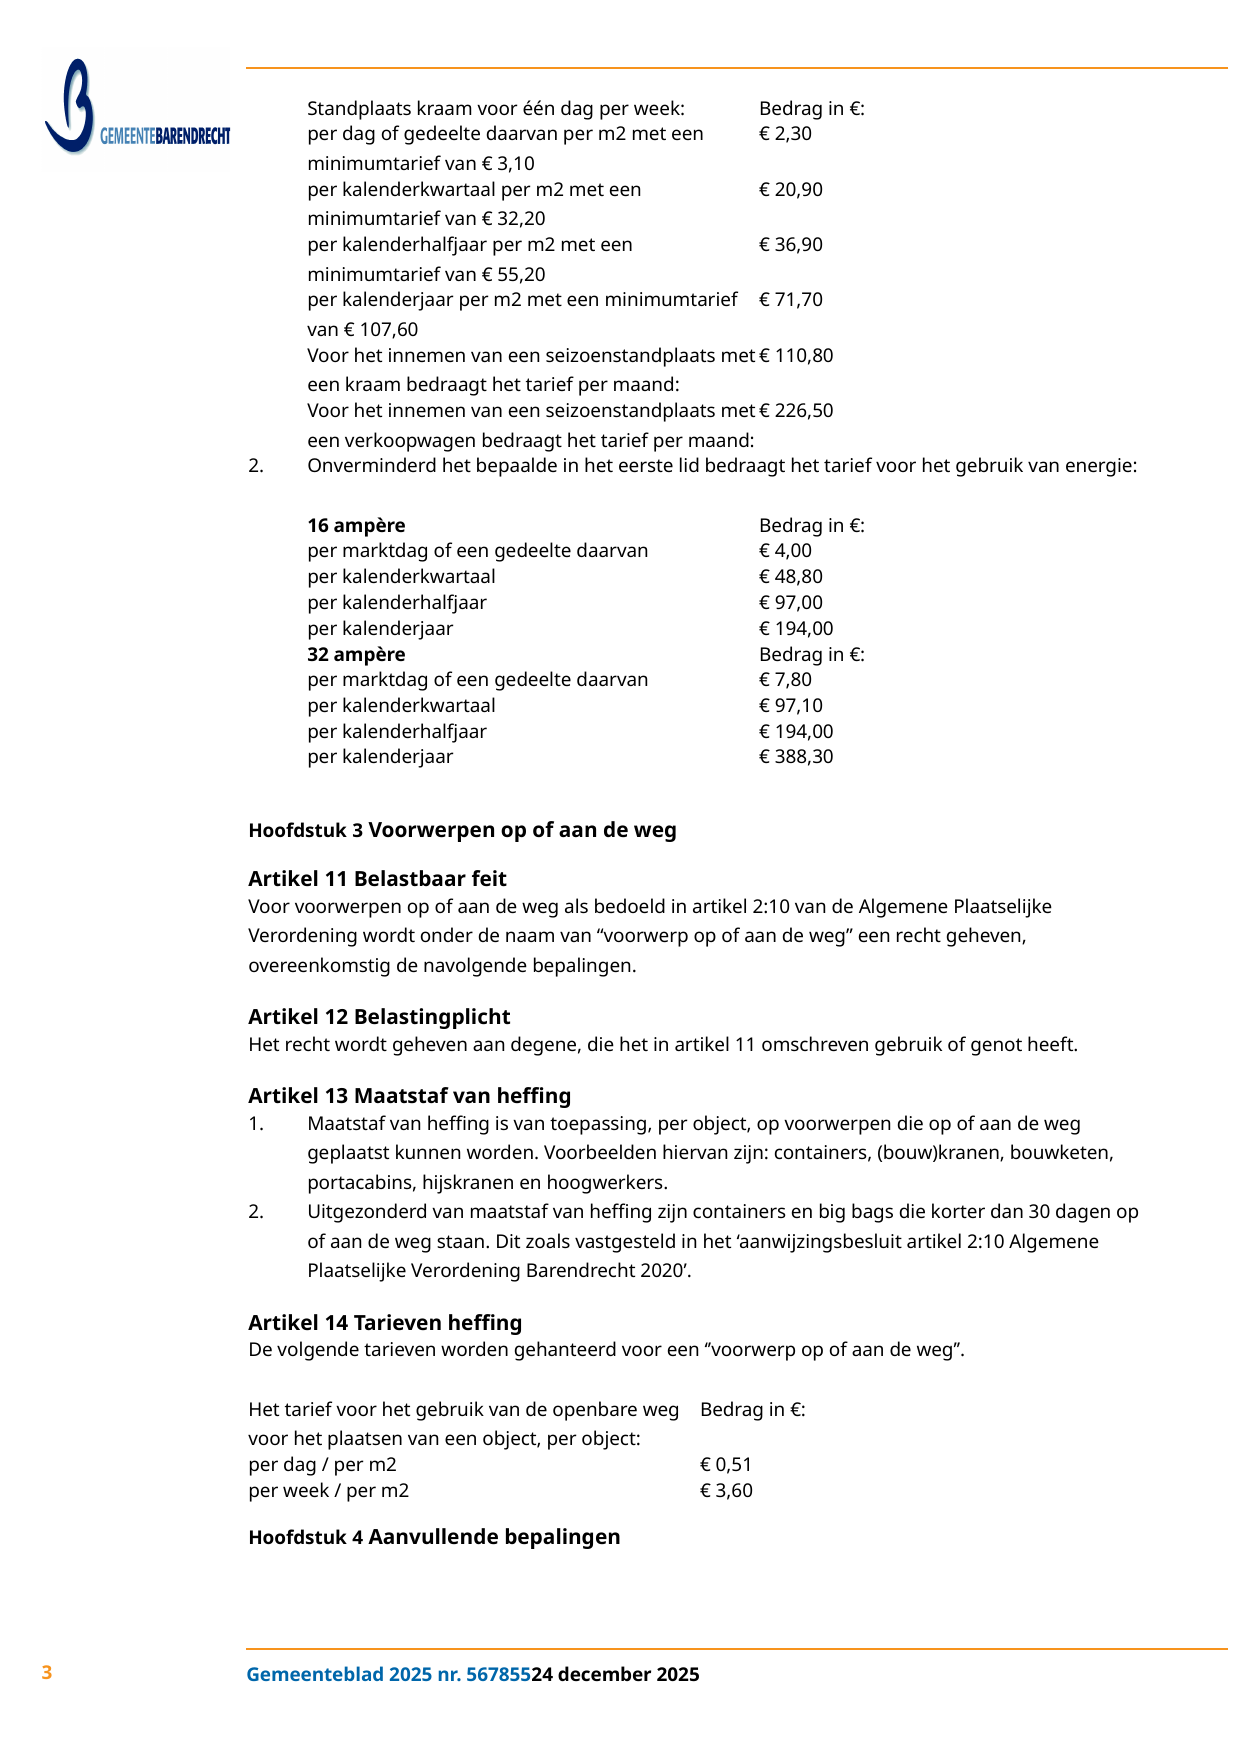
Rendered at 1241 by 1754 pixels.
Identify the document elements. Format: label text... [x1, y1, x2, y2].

table_cell € 4,00 [759, 538, 1211, 563]
text Het recht wordt geheven aan degene, die het in artikel 11 omschreven gebruik of genot heeft. [248, 1031, 1152, 1057]
table_header Bedrag in €: [759, 641, 1211, 666]
text Artikel 14 Tarieven heffing [248, 1308, 1152, 1336]
text De volgende tarieven worden gehanteerd voor een ‘’voorwerp op of aan de weg’’. [248, 1336, 1152, 1362]
table_header 32 ampère [307, 641, 759, 666]
table_cell € 2,30 [759, 121, 1211, 176]
table_cell € 0,51 [700, 1451, 1152, 1477]
table_cell per kalenderjaar [307, 615, 759, 641]
list Onverminderd het bepaalde in het eerste lid bedraagt het tarief voor het gebruik van energie: [248, 453, 1152, 478]
list Maatstaf van heffing is van toepassing, per object, op voorwerpen die op of aan de weg geplaatst kunnen worden. Voorbeelden hiervan zijn: containers, (bouw)kranen, bouwketen, portacabins, hijskranen en hoogwerkers. [248, 1110, 1152, 1194]
picture [41, 47, 231, 172]
table_cell € 194,00 [759, 718, 1211, 744]
table_cell € 110,80 [759, 342, 1211, 397]
table_cell Voor het innemen van een seizoenstandplaats met een kraam bedraagt het tarief per maand: [307, 342, 759, 397]
text Hoofdstuk 4 Aanvullende bepalingen [248, 1522, 1152, 1550]
table_header Bedrag in €: [700, 1396, 1152, 1451]
table_cell € 388,30 [759, 744, 1211, 769]
table_cell per week / per m2 [248, 1477, 700, 1502]
table_cell per dag of gedeelte daarvan per m2 met een minimumtarief van € 3,10 [307, 121, 759, 176]
text Voor voorwerpen op of aan de weg als bedoeld in artikel 2:10 van de Algemene Plaatselijke Verordening wordt onder de naam van “voorwerp op of aan de weg” een recht geheven, overeenkomstig de navolgende bepalingen. [248, 893, 1152, 978]
table_cell per kalenderjaar [307, 744, 759, 769]
text Artikel 13 Maatstaf van heffing [248, 1081, 1152, 1110]
table_cell per kalenderkwartaal [307, 692, 759, 718]
text Artikel 12 Belastingplicht [248, 1002, 1152, 1031]
table_header 16 ampère [307, 512, 759, 538]
table_cell € 36,90 [759, 231, 1211, 287]
table_cell per kalenderkwartaal per m2 met een minimumtarief van € 32,20 [307, 176, 759, 231]
table_header Het tarief voor het gebruik van de openbare weg voor het plaatsen van een object, per object: [248, 1396, 700, 1451]
table_header Bedrag in €: [759, 95, 1211, 121]
table_cell € 194,00 [759, 615, 1211, 641]
table_cell per marktdag of een gedeelte daarvan [307, 538, 759, 563]
table_cell per kalenderhalfjaar per m2 met een minimumtarief van € 55,20 [307, 231, 759, 287]
table_cell per kalenderkwartaal [307, 563, 759, 589]
table_cell € 48,80 [759, 563, 1211, 589]
table_header Standplaats kraam voor één dag per week: [307, 95, 759, 121]
table_cell € 3,60 [700, 1477, 1152, 1502]
table_cell per dag / per m2 [248, 1451, 700, 1477]
text Artikel 11 Belastbaar feit [248, 864, 1152, 893]
table_header Bedrag in €: [759, 512, 1211, 538]
table_cell per kalenderhalfjaar [307, 589, 759, 615]
table_cell € 71,70 [759, 287, 1211, 342]
table_cell € 97,10 [759, 692, 1211, 718]
table_cell per kalenderhalfjaar [307, 718, 759, 744]
text Hoofdstuk 3 Voorwerpen op of aan de weg [248, 815, 1152, 843]
table_cell € 20,90 [759, 176, 1211, 231]
table_cell € 7,80 [759, 666, 1211, 692]
list Uitgezonderd van maatstaf van heffing zijn containers en big bags die korter dan 30 dagen op of aan de weg staan. Dit zoals vastgesteld in het ‘aanwijzingsbesluit artikel 2:10 Algemene Plaatselijke Verordening Barendrecht 2020’. [248, 1198, 1152, 1283]
table_cell per marktdag of een gedeelte daarvan [307, 666, 759, 692]
table_cell € 226,50 [759, 397, 1211, 452]
table_cell Voor het innemen van een seizoenstandplaats met een verkoopwagen bedraagt het tarief per maand: [307, 397, 759, 452]
table_cell € 97,00 [759, 589, 1211, 615]
table_cell per kalenderjaar per m2 met een minimumtarief van € 107,60 [307, 287, 759, 342]
